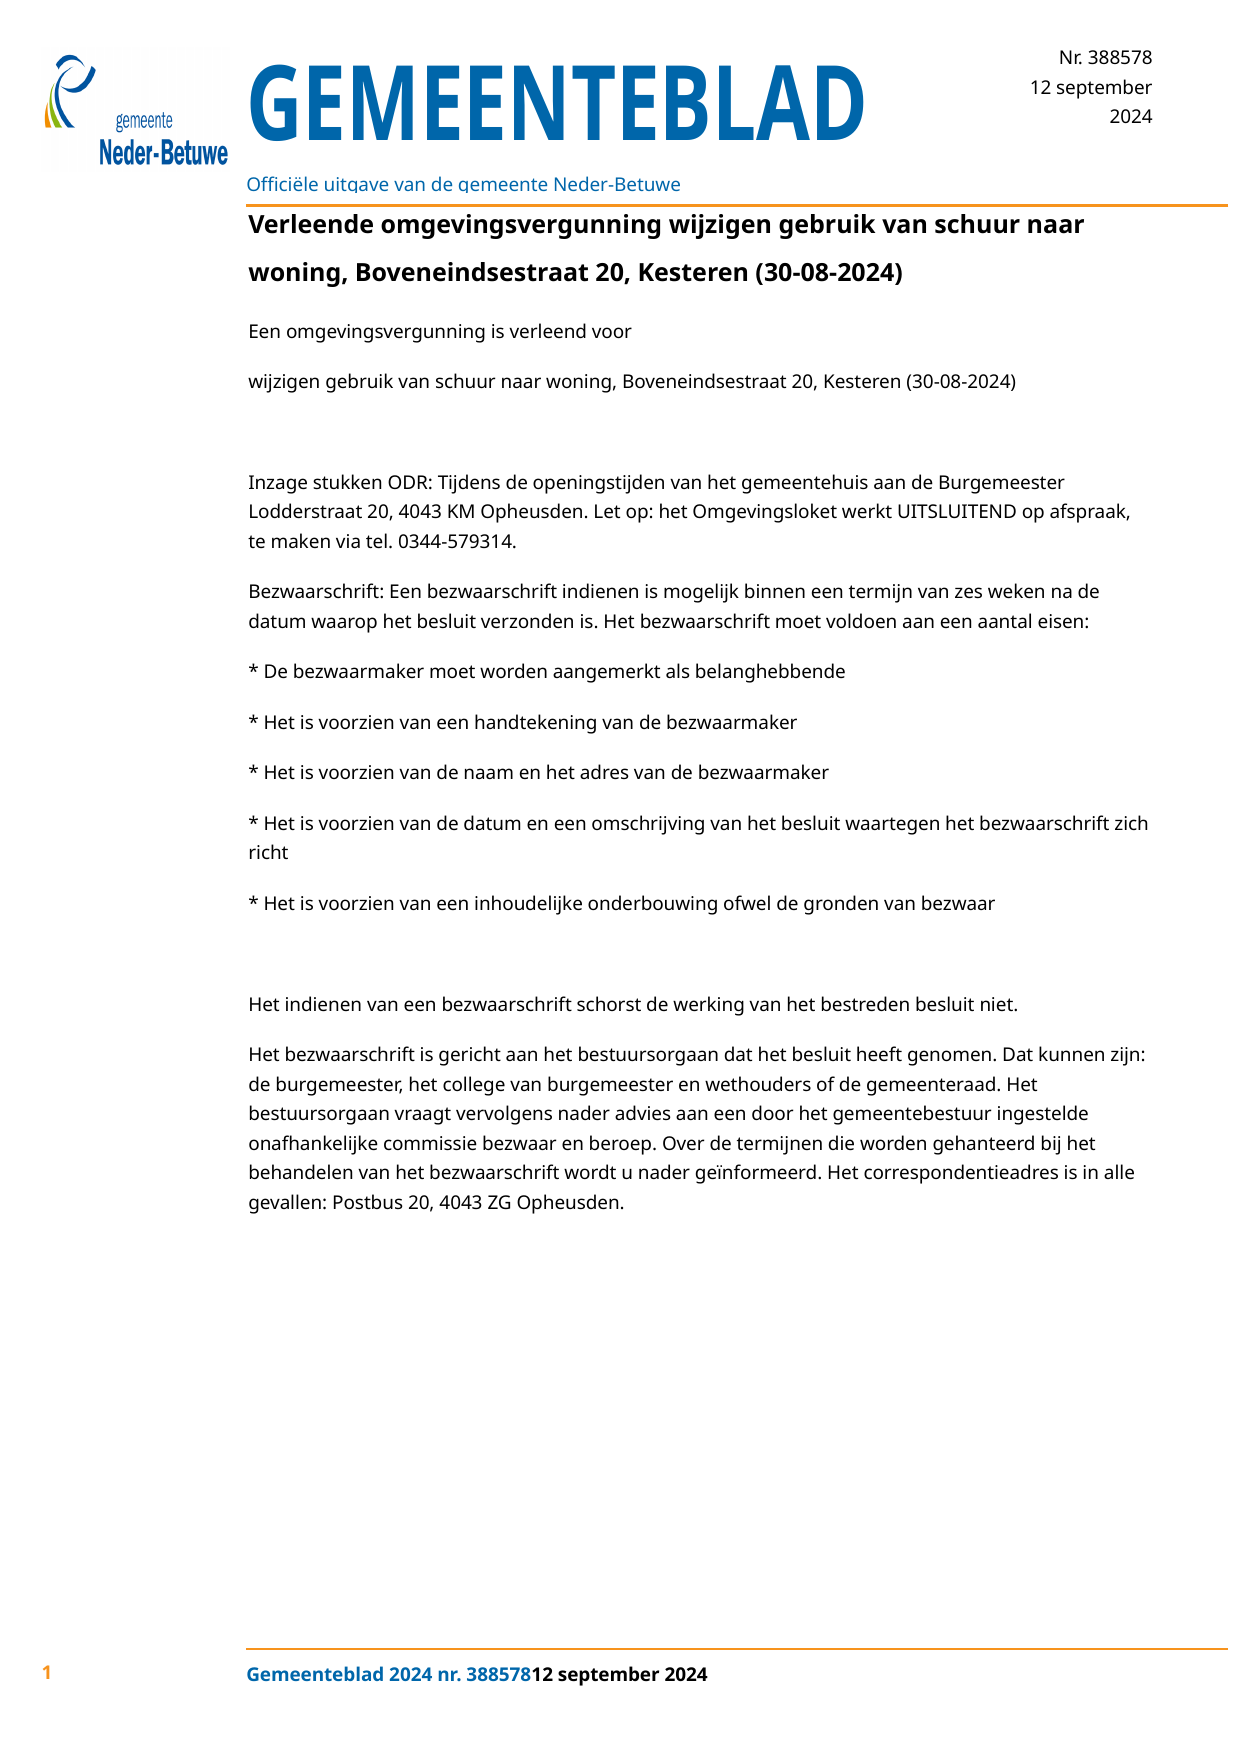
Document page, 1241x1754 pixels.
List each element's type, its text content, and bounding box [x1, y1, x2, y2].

text * Het is voorzien van de naam en het adres van de bezwaarmaker [248, 759, 1152, 785]
text Het indienen van een bezwaarschrift schorst de werking van het bestreden besluit niet. [248, 991, 1152, 1017]
picture [41, 47, 231, 172]
text Een omgevingsvergunning is verleend voor [248, 318, 1152, 344]
text * De bezwaarmaker moet worden aangemerkt als belanghebbende [248, 659, 1152, 684]
text wijzigen gebruik van schuur naar woning, Boveneindsestraat 20, Kesteren (30-08-2024) [248, 368, 1152, 394]
text Het bezwaarschrift is gericht aan het bestuursorgaan dat het besluit heeft genomen. Dat kunnen zijn: de burgemeester, het college van burgemeester en wethouders of de gemeenteraad. Het bestuursorgaan vraagt vervolgens nader advies aan een door het gemeentebestuur ingestelde onafhankelijke commissie bezwaar en beroep. Over de termijnen die worden gehanteerd bij het behandelen van het bezwaarschrift wordt u nader geïnformeerd. Het correspondentieadres is in alle gevallen: Postbus 20, 4043 ZG Opheusden. [248, 1041, 1152, 1215]
text Bezwaarschrift: Een bezwaarschrift indienen is mogelijk binnen een termijn van zes weken na de datum waarop het besluit verzonden is. Het bezwaarschrift moet voldoen aan een aantal eisen: [248, 579, 1152, 634]
text Inzage stukken ODR: Tijdens de openingstijden van het gemeentehuis aan de Burgemeester Lodderstraat 20, 4043 KM Opheusden. Let op: het Omgevingsloket werkt UITSLUITEND op afspraak, te maken via tel. 0344-579314. [248, 469, 1152, 554]
text * Het is voorzien van de datum en een omschrijving van het besluit waartegen het bezwaarschrift zich richt [248, 810, 1152, 865]
text Verleende omgevingsvergunning wijzigen gebruik van schuur naar woning, Boveneindsestraat 20, Kesteren (30-08-2024) [248, 207, 1152, 288]
text * Het is voorzien van een handtekening van de bezwaarmaker [248, 709, 1152, 735]
text * Het is voorzien van een inhoudelijke onderbouwing ofwel de gronden van bezwaar [248, 890, 1152, 916]
